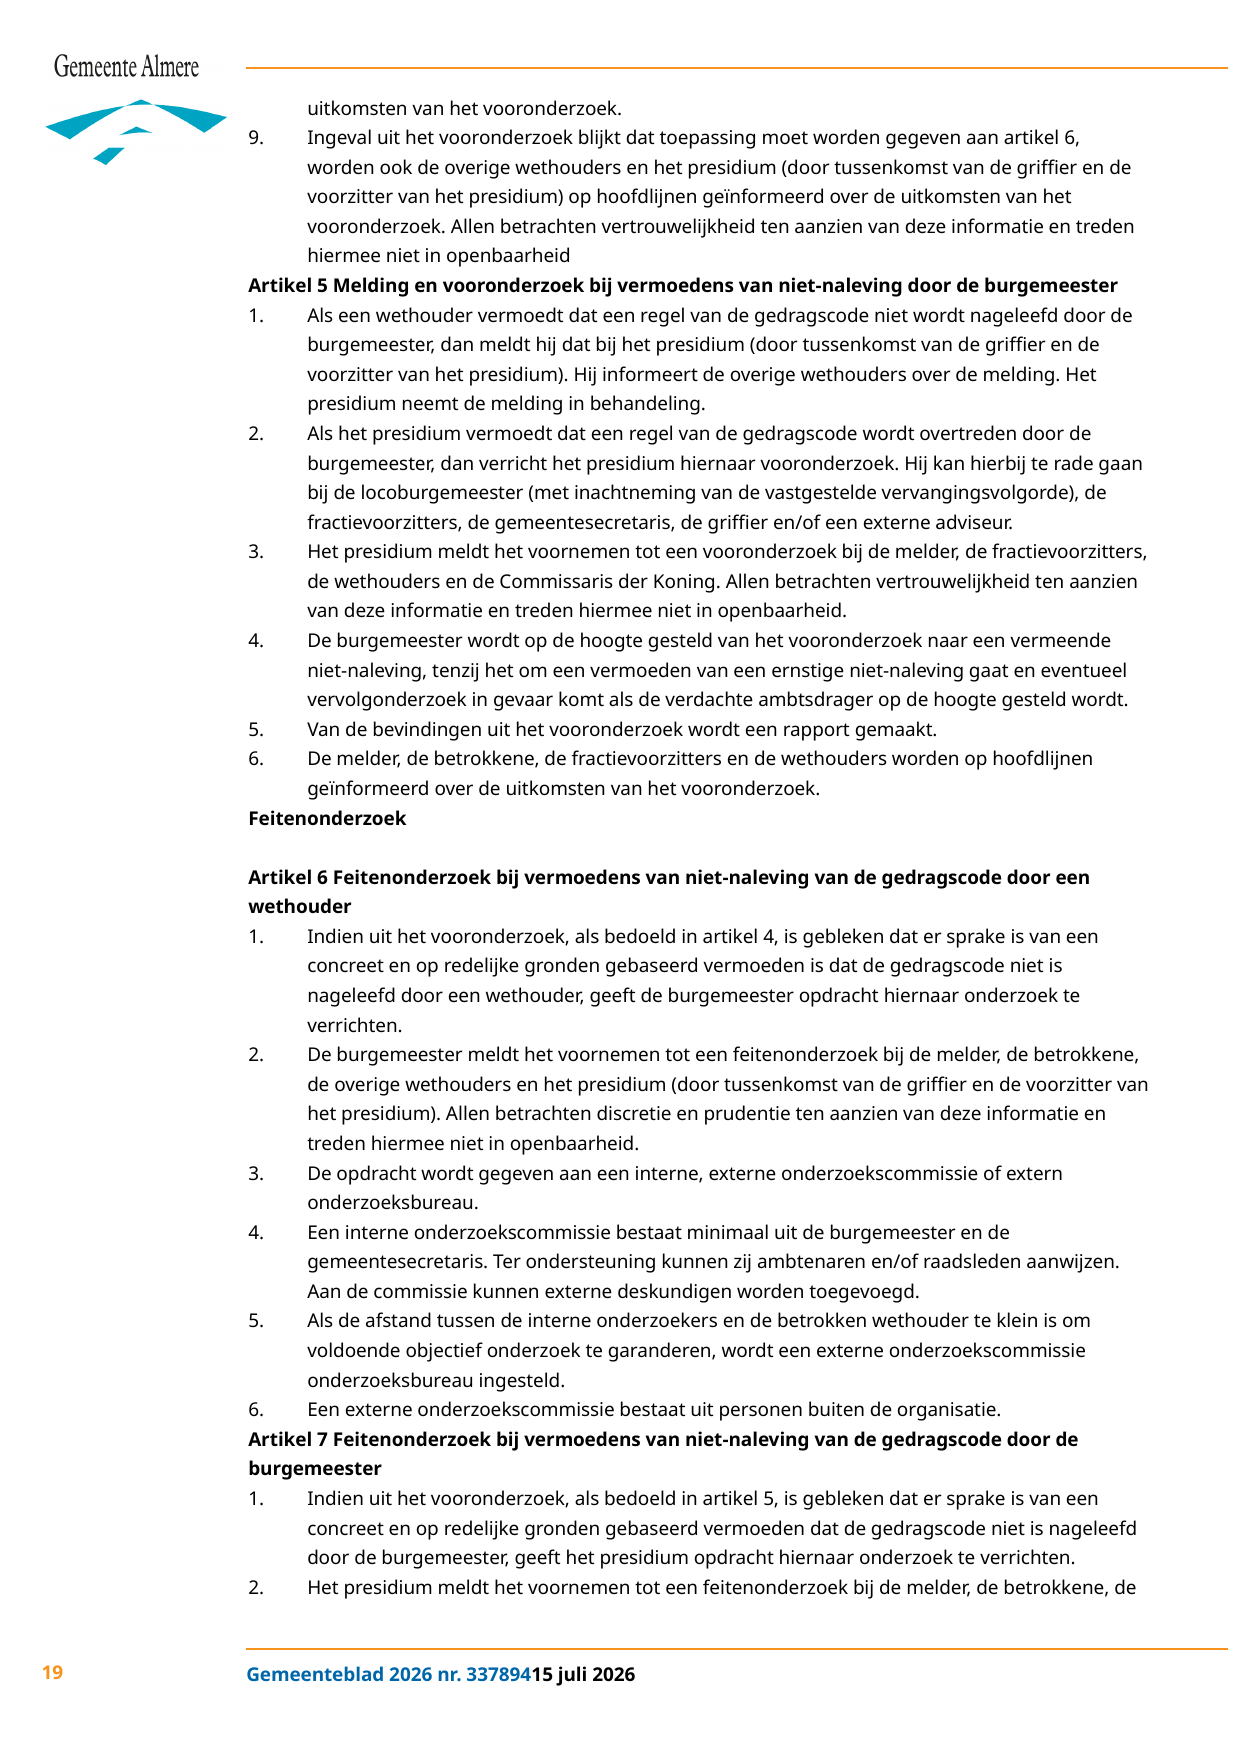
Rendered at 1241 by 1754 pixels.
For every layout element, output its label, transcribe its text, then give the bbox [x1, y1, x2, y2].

list Een externe onderzoekscommissie bestaat uit personen buiten de organisatie. [248, 1396, 1152, 1422]
list Als de afstand tussen de interne onderzoekers en de betrokken wethouder te klein is om voldoende objectief onderzoek te garanderen, wordt een externe onderzoekscommissie onderzoeksbureau ingesteld. [248, 1308, 1152, 1393]
list Als een wethouder vermoedt dat een regel van de gedragscode niet wordt nageleefd door de burgemeester, dan meldt hij dat bij het presidium (door tussenkomst van de griffier en de voorzitter van het presidium). Hij informeert de overige wethouders over de melding. Het presidium neemt de melding in behandeling. [248, 302, 1152, 416]
list De burgemeester meldt het voornemen tot een feitenonderzoek bij de melder, de betrokkene, de overige wethouders en het presidium (door tussenkomst van de griffier en de voorzitter van het presidium). Allen betrachten discretie en prudentie ten aanzien van deze informatie en treden hiermee niet in openbaarheid. [248, 1041, 1152, 1156]
list De melder, de betrokkene, de fractievoorzitters en de wethouders worden op hoofdlijnen geïnformeerd over de uitkomsten van het vooronderzoek. [248, 746, 1152, 801]
list Indien uit het vooronderzoek, als bedoeld in artikel 5, is gebleken dat er sprake is van een concreet en op redelijke gronden gebaseerd vermoeden dat de gedragscode niet is nageleefd door de burgemeester, geeft het presidium opdracht hiernaar onderzoek te verrichten. [248, 1485, 1152, 1570]
list De burgemeester wordt op de hoogte gesteld van het vooronderzoek naar een vermeende niet-naleving, tenzij het om een vermoeden van een ernstige niet-naleving gaat en eventueel vervolgonderzoek in gevaar komt als de verdachte ambtsdrager op de hoogte gesteld wordt. [248, 627, 1152, 712]
text Artikel 6 Feitenonderzoek bij vermoedens van niet-naleving van de gedragscode door een wethouder [248, 864, 1152, 919]
list De opdracht wordt gegeven aan een interne, externe onderzoekscommissie of extern onderzoeksbureau. [248, 1160, 1152, 1215]
text Artikel 7 Feitenonderzoek bij vermoedens van niet-naleving van de gedragscode door de burgemeester [248, 1426, 1152, 1481]
list Een interne onderzoekscommissie bestaat minimaal uit de burgemeester en de gemeentesecretaris. Ter ondersteuning kunnen zij ambtenaren en/of raadsleden aanwijzen. Aan de commissie kunnen externe deskundigen worden toegevoegd. [248, 1219, 1152, 1304]
list Van de bevindingen uit het vooronderzoek wordt een rapport gemaakt. [248, 716, 1152, 742]
picture [41, 47, 231, 172]
list Het presidium meldt het voornemen tot een feitenonderzoek bij de melder, de betrokkene, de [248, 1574, 1152, 1600]
list Het presidium meldt het voornemen tot een vooronderzoek bij de melder, de fractievoorzitters, de wethouders en de Commissaris der Koning. Allen betrachten vertrouwelijkheid ten aanzien van deze informatie en treden hiermee niet in openbaarheid. [248, 538, 1152, 623]
list Indien uit het vooronderzoek, als bedoeld in artikel 4, is gebleken dat er sprake is van een concreet en op redelijke gronden gebaseerd vermoeden is dat de gedragscode niet is nageleefd door een wethouder, geeft de burgemeester opdracht hiernaar onderzoek te verrichten. [248, 923, 1152, 1038]
text Feitenonderzoek [248, 805, 1152, 831]
list Als het presidium vermoedt dat een regel van de gedragscode wordt overtreden door de burgemeester, dan verricht het presidium hiernaar vooronderzoek. Hij kan hierbij te rade gaan bij de locoburgemeester (met inachtneming van de vastgestelde vervangingsvolgorde), de fractievoorzitters, de gemeentesecretaris, de griffier en/of een externe adviseur. [248, 420, 1152, 535]
list uitkomsten van het vooronderzoek. [248, 95, 1152, 121]
text Artikel 5 Melding en vooronderzoek bij vermoedens van niet-naleving door de burgemeester [248, 272, 1152, 298]
list Ingeval uit het vooronderzoek blijkt dat toepassing moet worden gegeven aan artikel 6, worden ook de overige wethouders en het presidium (door tussenkomst van de griffier en de voorzitter van het presidium) op hoofdlijnen geïnformeerd over de uitkomsten van het vooronderzoek. Allen betrachten vertrouwelijkheid ten aanzien van deze informatie en treden hiermee niet in openbaarheid [248, 124, 1152, 268]
